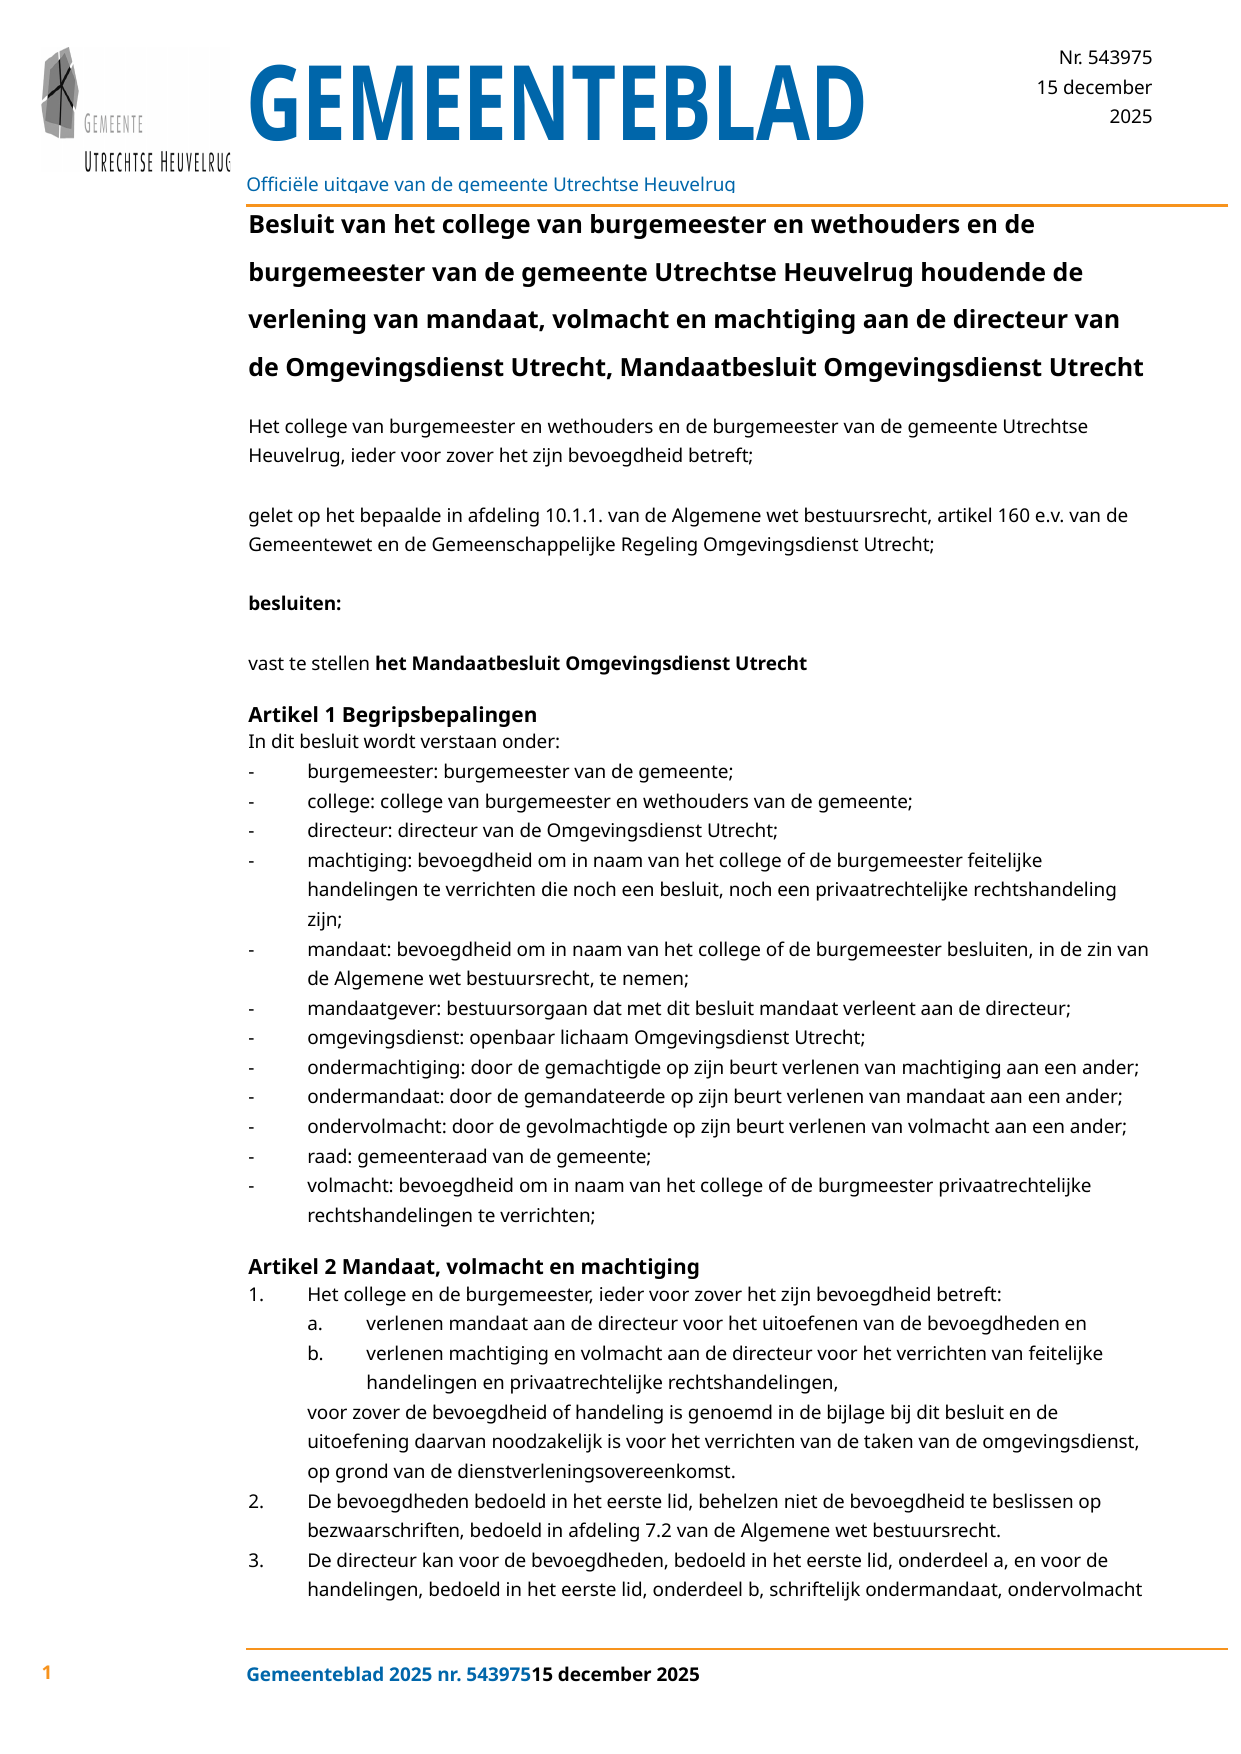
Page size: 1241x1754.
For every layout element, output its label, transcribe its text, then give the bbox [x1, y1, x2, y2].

list verlenen mandaat aan de directeur voor het uitoefenen van de bevoegdheden en [307, 1310, 1152, 1336]
list verlenen machtiging en volmacht aan de directeur voor het verrichten van feitelijke handelingen en privaatrechtelijke rechtshandelingen, [307, 1340, 1152, 1395]
list mandaatgever: bestuursorgaan dat met dit besluit mandaat verleent aan de directeur; [248, 995, 1152, 1021]
list De bevoegdheden bedoeld in het eerste lid, behelzen niet de bevoegdheid te beslissen op bezwaarschriften, bedoeld in afdeling 7.2 van de Algemene wet bestuursrecht. [248, 1488, 1152, 1543]
list machtiging: bevoegdheid om in naam van het college of de burgemeester feitelijke handelingen te verrichten die noch een besluit, noch een privaatrechtelijke rechtshandeling zijn; [248, 847, 1152, 932]
text Artikel 1 Begripsbepalingen [248, 700, 1152, 729]
picture [41, 47, 231, 172]
text Artikel 2 Mandaat, volmacht en machtiging [248, 1252, 1152, 1281]
text besluiten: [248, 591, 1152, 616]
text vast te stellen het Mandaatbesluit Omgevingsdienst Utrecht [248, 650, 1152, 676]
text Het college van burgemeester en wethouders en de burgemeester van de gemeente Utrechtse Heuvelrug, ieder voor zover het zijn bevoegdheid betreft; [248, 413, 1152, 468]
list Het college en de burgemeester, ieder voor zover het zijn bevoegdheid betreft: [248, 1281, 1152, 1307]
list De directeur kan voor de bevoegdheden, bedoeld in het eerste lid, onderdeel a, en voor de handelingen, bedoeld in het eerste lid, onderdeel b, schriftelijk ondermandaat, ondervolmacht [248, 1547, 1152, 1602]
text gelet op het bepaalde in afdeling 10.1.1. van de Algemene wet bestuursrecht, artikel 160 e.v. van de Gemeentewet en de Gemeenschappelijke Regeling Omgevingsdienst Utrecht; [248, 502, 1152, 557]
text In dit besluit wordt verstaan onder: [248, 729, 1152, 754]
list ondermachtiging: door de gemachtigde op zijn beurt verlenen van machtiging aan een ander; [248, 1054, 1152, 1080]
list burgemeester: burgemeester van de gemeente; [248, 758, 1152, 784]
list ondermandaat: door de gemandateerde op zijn beurt verlenen van mandaat aan een ander; [248, 1084, 1152, 1109]
list raad: gemeenteraad van de gemeente; [248, 1143, 1152, 1168]
list ondervolmacht: door de gevolmachtigde op zijn beurt verlenen van volmacht aan een ander; [248, 1113, 1152, 1139]
list omgevingsdienst: openbaar lichaam Omgevingsdienst Utrecht; [248, 1024, 1152, 1050]
list voor zover de bevoegdheid of handeling is genoemd in de bijlage bij dit besluit en de uitoefening daarvan noodzakelijk is voor het verrichten van de taken van de omgevingsdienst, op grond van de dienstverleningsovereenkomst. [248, 1399, 1152, 1484]
list volmacht: bevoegdheid om in naam van het college of de burgmeester privaatrechtelijke rechtshandelingen te verrichten; [248, 1172, 1152, 1228]
list mandaat: bevoegdheid om in naam van het college of de burgemeester besluiten, in de zin van de Algemene wet bestuursrecht, te nemen; [248, 936, 1152, 991]
text Besluit van het college van burgemeester en wethouders en de burgemeester van de gemeente Utrechtse Heuvelrug houdende de verlening van mandaat, volmacht en machtiging aan de directeur van de Omgevingsdienst Utrecht, Mandaatbesluit Omgevingsdienst Utrecht [248, 207, 1152, 384]
list directeur: directeur van de Omgevingsdienst Utrecht; [248, 817, 1152, 843]
list college: college van burgemeester en wethouders van de gemeente; [248, 788, 1152, 813]
